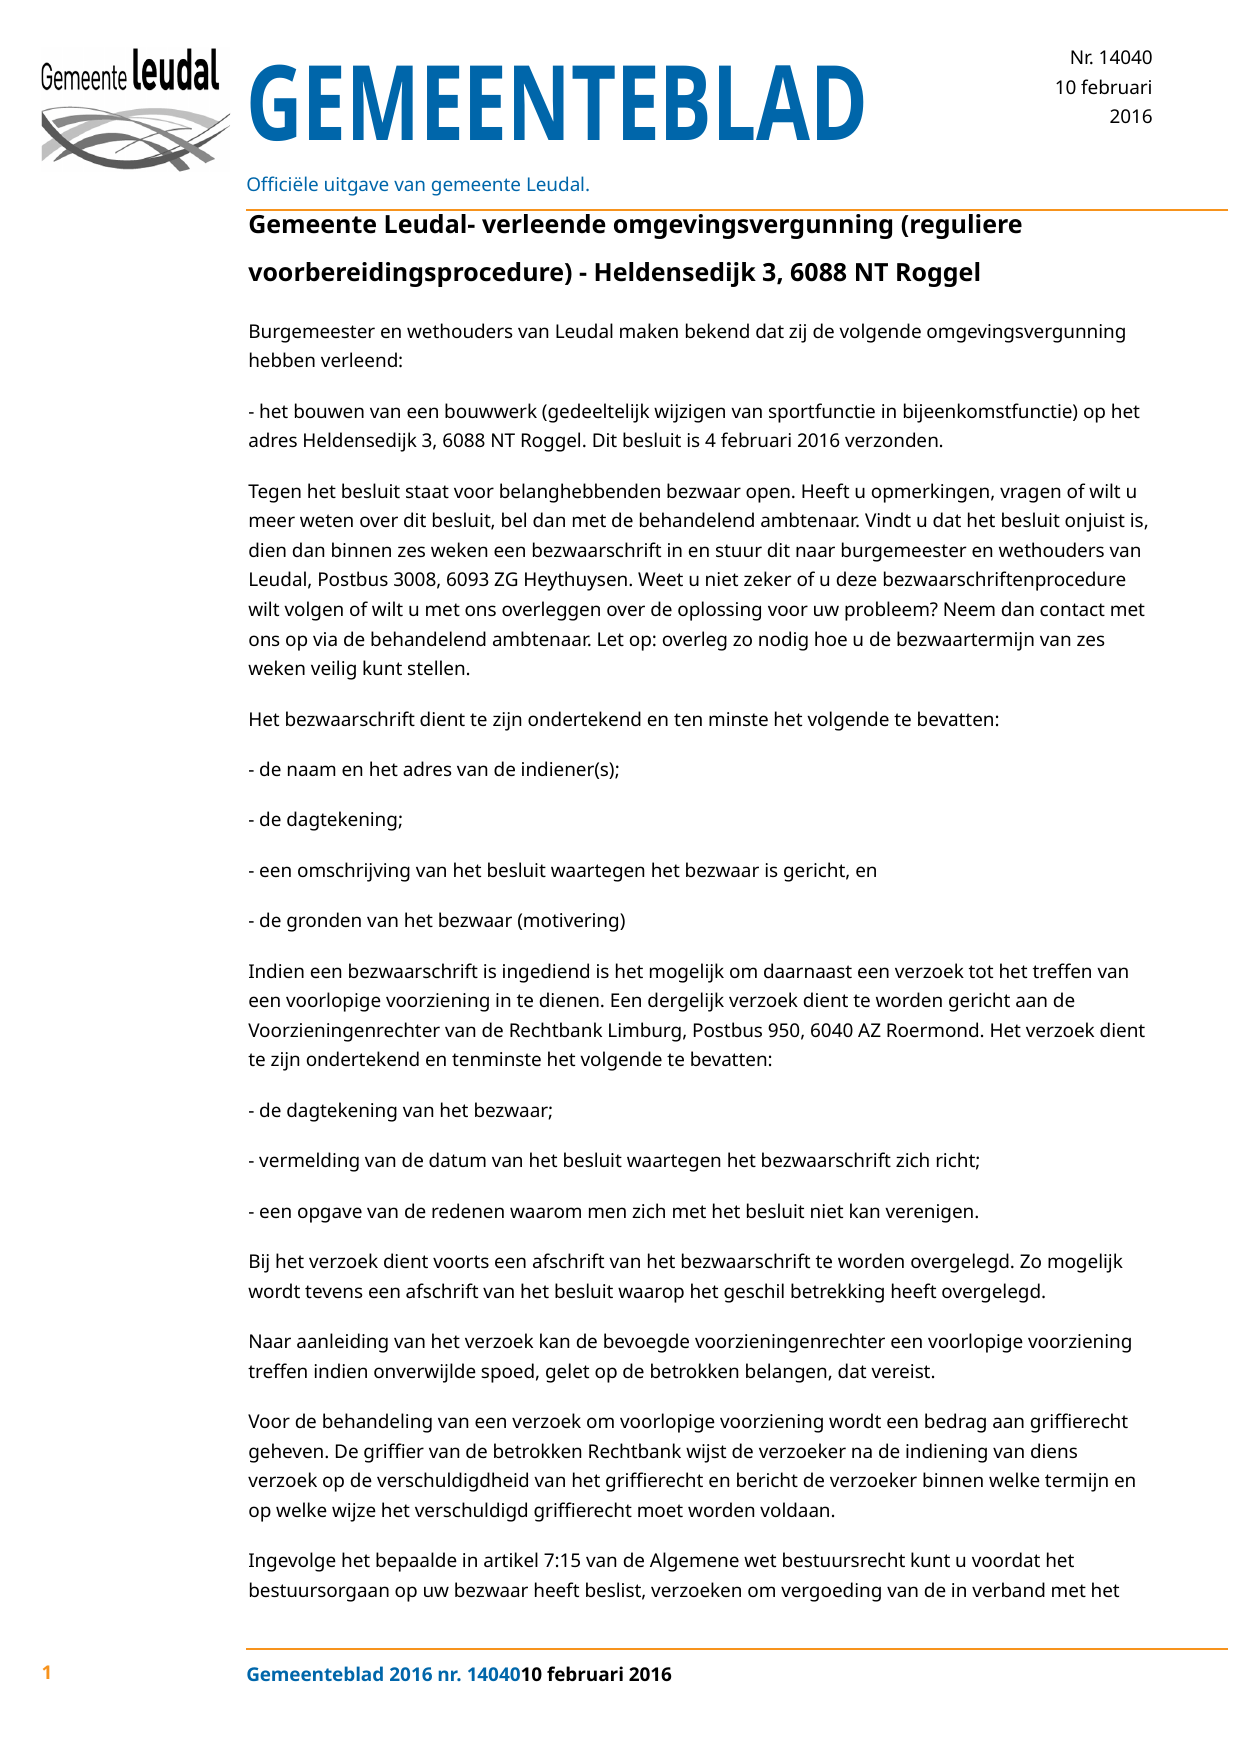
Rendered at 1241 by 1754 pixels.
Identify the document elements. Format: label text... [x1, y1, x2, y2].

text Ingevolge het bepaalde in artikel 7:15 van de Algemene wet bestuursrecht kunt u voordat het bestuursorgaan op uw bezwaar heeft beslist, verzoeken om vergoeding van de in verband met het [248, 1547, 1152, 1603]
text - het bouwen van een bouwwerk (gedeeltelijk wijzigen van sportfunctie in bijeenkomstfunctie) op het adres Heldensedijk 3, 6088 NT Roggel. Dit besluit is 4 februari 2016 verzonden. [248, 398, 1152, 453]
text Burgemeester en wethouders van Leudal maken bekend dat zij de volgende omgevingsvergunning hebben verleend: [248, 318, 1152, 373]
text Naar aanleiding van het verzoek kan de bevoegde voorzieningenrechter een voorlopige voorziening treffen indien onverwijlde spoed, gelet op de betrokken belangen, dat vereist. [248, 1328, 1152, 1384]
text Indien een bezwaarschrift is ingediend is het mogelijk om daarnaast een verzoek tot het treffen van een voorlopige voorziening in te dienen. Een dergelijk verzoek dient te worden gericht aan de Voorzieningenrechter van de Rechtbank Limburg, Postbus 950, 6040 AZ Roermond. Het verzoek dient te zijn ondertekend en tenminste het volgende te bevatten: [248, 958, 1152, 1072]
text - de naam en het adres van de indiener(s); [248, 756, 1152, 782]
text - de gronden van het bezwaar (motivering) [248, 907, 1152, 933]
text Bij het verzoek dient voorts een afschrift van het bezwaarschrift te worden overgelegd. Zo mogelijk wordt tevens een afschrift van het besluit waarop het geschil betrekking heeft overgelegd. [248, 1248, 1152, 1304]
text Tegen het besluit staat voor belanghebbenden bezwaar open. Heeft u opmerkingen, vragen of wilt u meer weten over dit besluit, bel dan met de behandelend ambtenaar. Vindt u dat het besluit onjuist is, dien dan binnen zes weken een bezwaarschrift in en stuur dit naar burgemeester en wethouders van Leudal, Postbus 3008, 6093 ZG Heythuysen. Weet u niet zeker of u deze bezwaarschriftenprocedure wilt volgen of wilt u met ons overleggen over de oplossing voor uw probleem? Neem dan contact met ons op via de behandelend ambtenaar. Let op: overleg zo nodig hoe u de bezwaartermijn van zes weken veilig kunt stellen. [248, 478, 1152, 681]
text Gemeente Leudal- verleende omgevingsvergunning (reguliere voorbereidingsprocedure) - Heldensedijk 3, 6088 NT Roggel [248, 211, 1152, 288]
text - de dagtekening; [248, 807, 1152, 832]
text Het bezwaarschrift dient te zijn ondertekend en ten minste het volgende te bevatten: [248, 706, 1152, 732]
picture [41, 47, 231, 172]
text - de dagtekening van het bezwaar; [248, 1097, 1152, 1123]
text - vermelding van de datum van het besluit waartegen het bezwaarschrift zich richt; [248, 1147, 1152, 1173]
text - een opgave van de redenen waarom men zich met het besluit niet kan verenigen. [248, 1198, 1152, 1224]
text - een omschrijving van het besluit waartegen het bezwaar is gericht, en [248, 857, 1152, 883]
text Voor de behandeling van een verzoek om voorlopige voorziening wordt een bedrag aan griffierecht geheven. De griffier van de betrokken Rechtbank wijst de verzoeker na de indiening van diens verzoek op de verschuldigdheid van het griffierecht en bericht de verzoeker binnen welke termijn en op welke wijze het verschuldigd griffierecht moet worden voldaan. [248, 1408, 1152, 1523]
